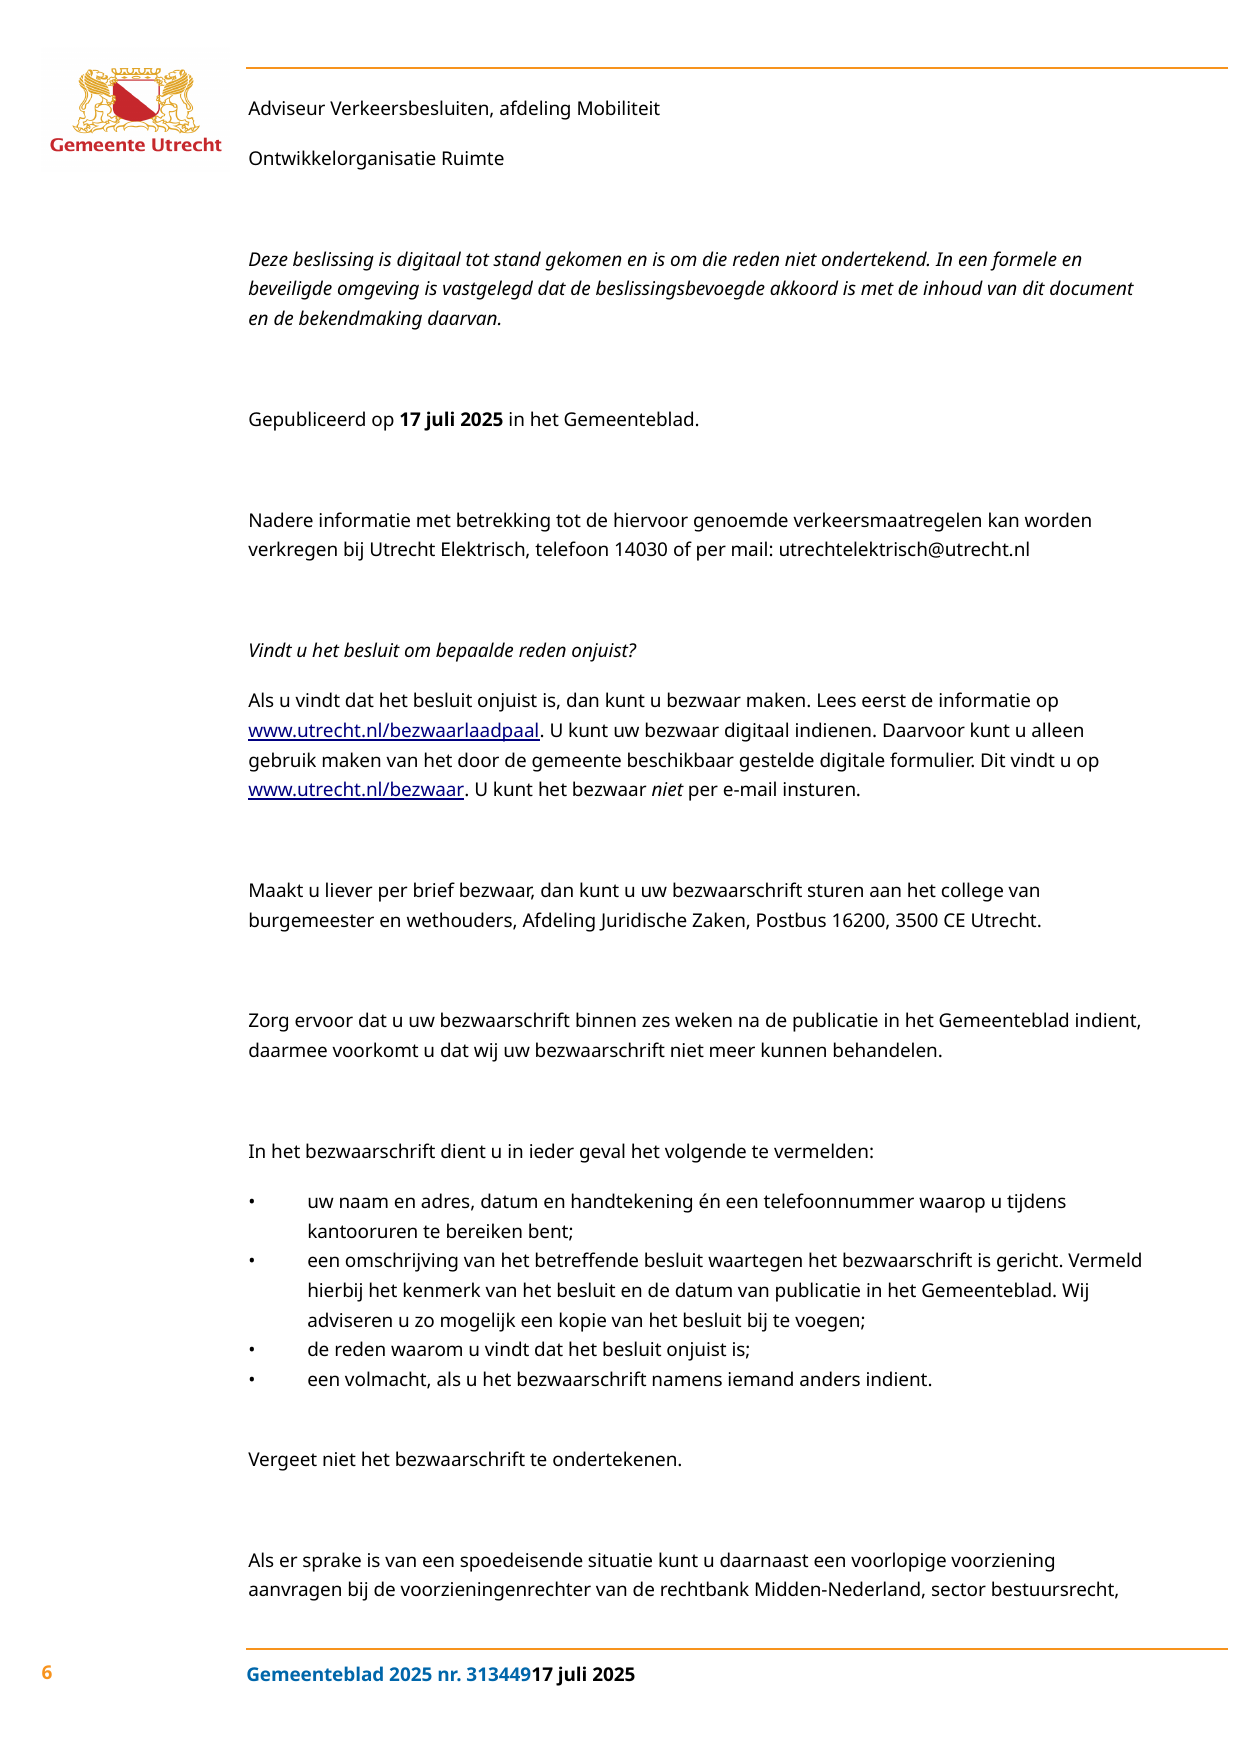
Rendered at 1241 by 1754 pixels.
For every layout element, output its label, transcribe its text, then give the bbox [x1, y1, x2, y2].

text Adviseur Verkeersbesluiten, afdeling Mobiliteit [248, 95, 1152, 121]
text Vindt u het besluit om bepaalde reden onjuist? [248, 637, 1152, 663]
picture [41, 47, 231, 172]
text Nadere informatie met betrekking tot de hiervoor genoemde verkeersmaatregelen kan worden verkregen bij Utrecht Elektrisch, telefoon 14030 of per mail: utrechtelektrisch@utrecht.nl [248, 507, 1152, 562]
text Maakt u liever per brief bezwaar, dan kunt u uw bezwaarschrift sturen aan het college van burgemeester en wethouders, Afdeling Juridische Zaken, Postbus 16200, 3500 CE Utrecht. [248, 877, 1152, 933]
list een volmacht, als u het bezwaarschrift namens iemand anders indient. [248, 1366, 1152, 1392]
text Zorg ervoor dat u uw bezwaarschrift binnen zes weken na de publicatie in het Gemeenteblad indient, daarmee voorkomt u dat wij uw bezwaarschrift niet meer kunnen behandelen. [248, 1008, 1152, 1063]
text In het bezwaarschrift dient u in ieder geval het volgende te vermelden: [248, 1138, 1152, 1164]
text Deze beslissing is digitaal tot stand gekomen en is om die reden niet ondertekend. In een formele en beveiligde omgeving is vastgelegd dat de beslissingsbevoegde akkoord is met de inhoud van dit document en de bekendmaking daarvan. [248, 246, 1152, 331]
list uw naam en adres, datum en handtekening én een telefoonnummer waarop u tijdens kantooruren te bereiken bent; [248, 1188, 1152, 1244]
text Vergeet niet het bezwaarschrift te ondertekenen. [248, 1446, 1152, 1472]
text Ontwikkelorganisatie Ruimte [248, 145, 1152, 171]
text Als u vindt dat het besluit onjuist is, dan kunt u bezwaar maken. Lees eerst de informatie op www.utrecht.nl/bezwaarlaadpaal. U kunt uw bezwaar digitaal indienen. Daarvoor kunt u alleen gebruik maken van het door de gemeente beschikbaar gestelde digitale formulier. Dit vindt u op www.utrecht.nl/bezwaar. U kunt het bezwaar niet per e-mail insturen. [248, 688, 1152, 802]
list de reden waarom u vindt dat het besluit onjuist is; [248, 1336, 1152, 1362]
text Gepubliceerd op 17 juli 2025 in het Gemeenteblad. [248, 406, 1152, 432]
text Als er sprake is van een spoedeisende situatie kunt u daarnaast een voorlopige voorziening aanvragen bij de voorzieningenrechter van de rechtbank Midden-Nederland, sector bestuursrecht, [248, 1547, 1152, 1602]
list een omschrijving van het betreffende besluit waartegen het bezwaarschrift is gericht. Vermeld hierbij het kenmerk van het besluit en de datum van publicatie in het Gemeenteblad. Wij adviseren u zo mogelijk een kopie van het besluit bij te voegen; [248, 1248, 1152, 1333]
